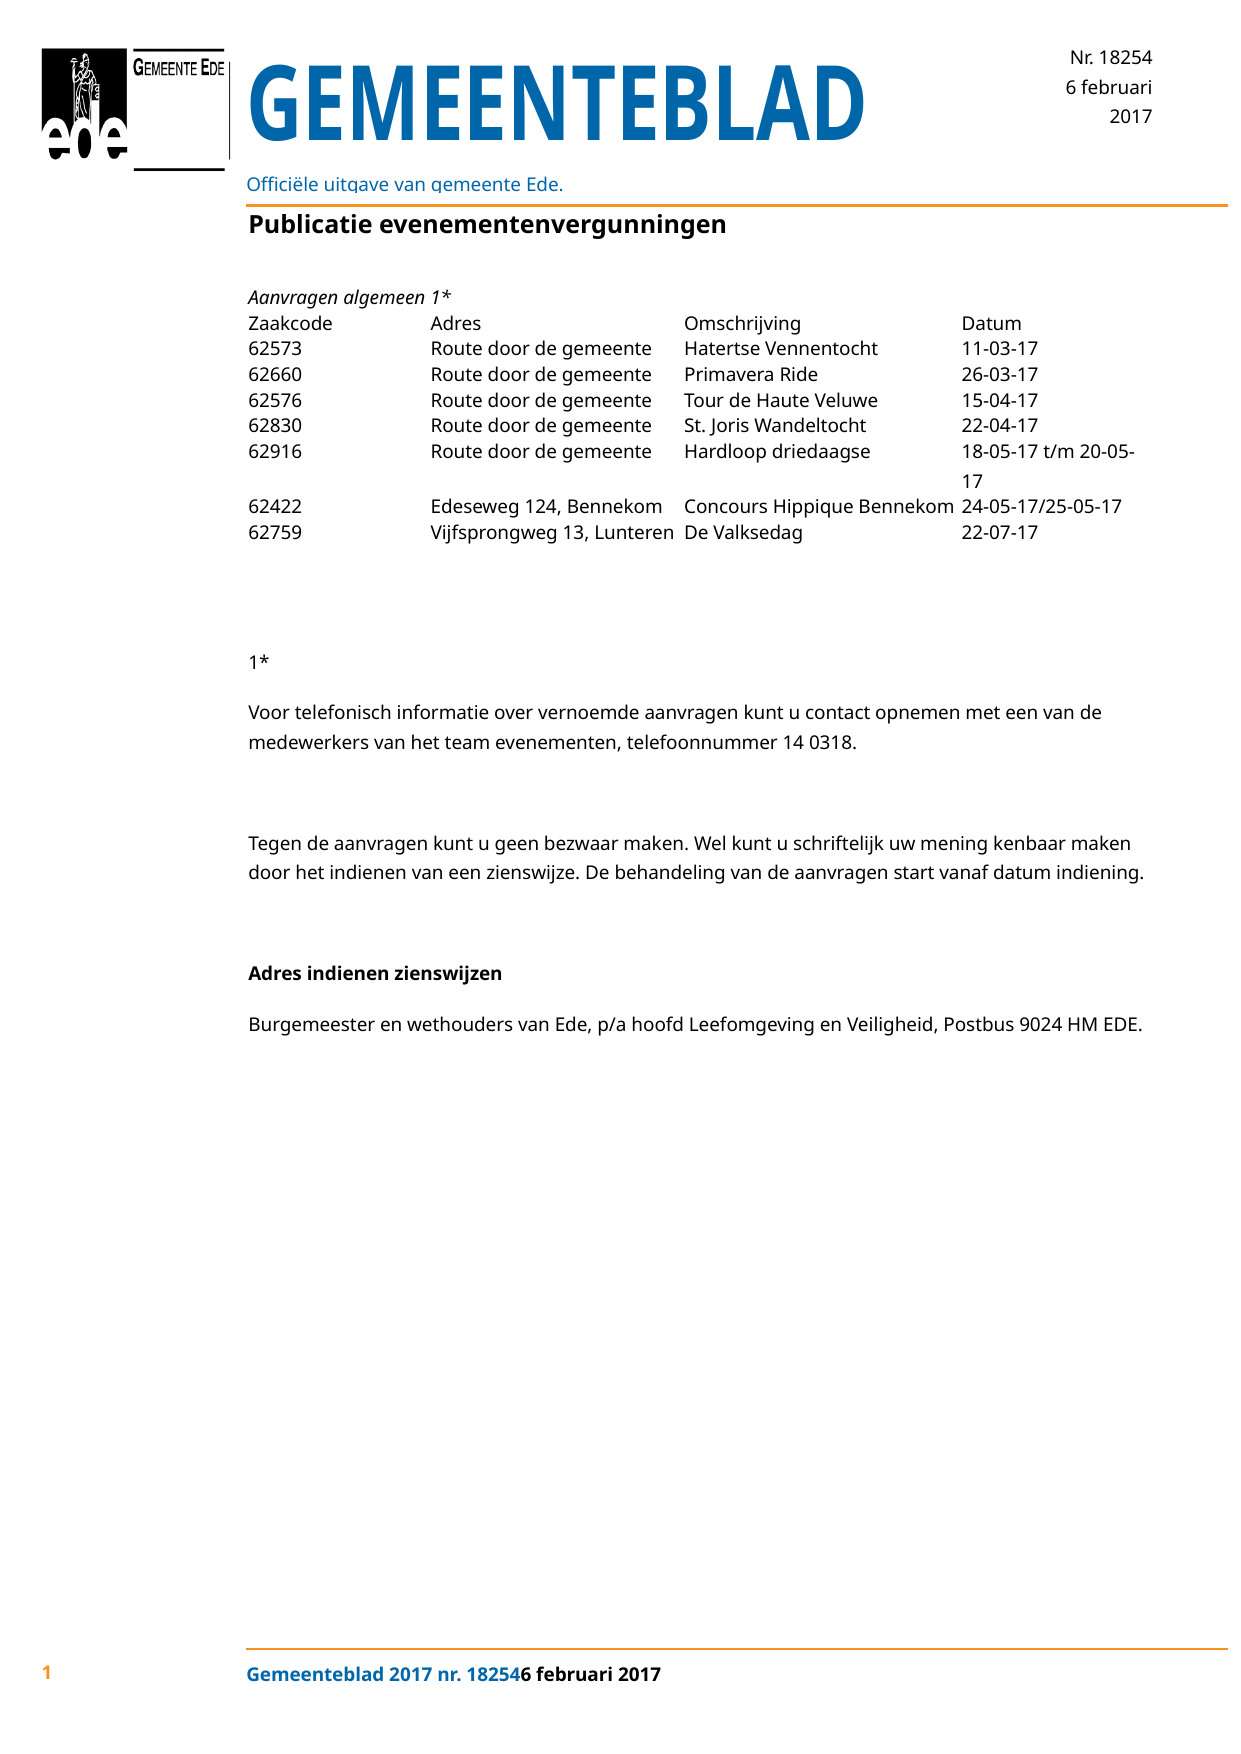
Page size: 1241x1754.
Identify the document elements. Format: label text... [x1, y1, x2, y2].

text Aanvragen algemeen 1* [248, 284, 1152, 309]
table_cell 24-05-17/25-05-17 [961, 494, 1152, 519]
table_header Zaakcode [248, 310, 430, 335]
table_cell Route door de gemeente [430, 438, 684, 494]
text Publicatie evenementenvergunningen [248, 207, 1152, 241]
table_cell 62759 [248, 519, 430, 545]
text Voor telefonisch informatie over vernoemde aanvragen kunt u contact opnemen met een van de medewerkers van het team evenementen, telefoonnummer 14 0318. [248, 699, 1152, 755]
table_cell 22-04-17 [961, 413, 1152, 438]
table_header Datum [961, 310, 1152, 335]
table_cell Primavera Ride [684, 361, 961, 387]
text 1* [248, 649, 1152, 675]
picture [41, 47, 231, 172]
table_cell 15-04-17 [961, 387, 1152, 413]
table_cell St. Joris Wandeltocht [684, 413, 961, 438]
table_cell Edeseweg 124, Bennekom [430, 494, 684, 519]
table_header Omschrijving [684, 310, 961, 335]
text Tegen de aanvragen kunt u geen bezwaar maken. Wel kunt u schriftelijk uw mening kenbaar maken door het indienen van een zienswijze. De behandeling van de aanvragen start vanaf datum indiening. [248, 830, 1152, 885]
table_cell 62830 [248, 413, 430, 438]
table_cell Hardloop driedaagse [684, 438, 961, 494]
table_cell Hatertse Vennentocht [684, 335, 961, 361]
table_cell De Valksedag [684, 519, 961, 545]
table_cell Route door de gemeente [430, 361, 684, 387]
table_cell 62573 [248, 335, 430, 361]
table_cell Vijfsprongweg 13, Lunteren [430, 519, 684, 545]
table_cell 22-07-17 [961, 519, 1152, 545]
table_cell Route door de gemeente [430, 413, 684, 438]
table_header Adres [430, 310, 684, 335]
text Adres indienen zienswijzen [248, 960, 1152, 986]
table_cell 62916 [248, 438, 430, 494]
table_cell Concours Hippique Bennekom [684, 494, 961, 519]
table_cell Route door de gemeente [430, 335, 684, 361]
table_cell 18-05-17 t/m 20-05-17 [961, 438, 1152, 494]
table_cell 62422 [248, 494, 430, 519]
text Burgemeester en wethouders van Ede, p/a hoofd Leefomgeving en Veiligheid, Postbus 9024 HM EDE. [248, 1011, 1152, 1037]
table_cell 62576 [248, 387, 430, 413]
table_cell Tour de Haute Veluwe [684, 387, 961, 413]
table_cell 11-03-17 [961, 335, 1152, 361]
table_cell 26-03-17 [961, 361, 1152, 387]
table_cell Route door de gemeente [430, 387, 684, 413]
table_cell 62660 [248, 361, 430, 387]
